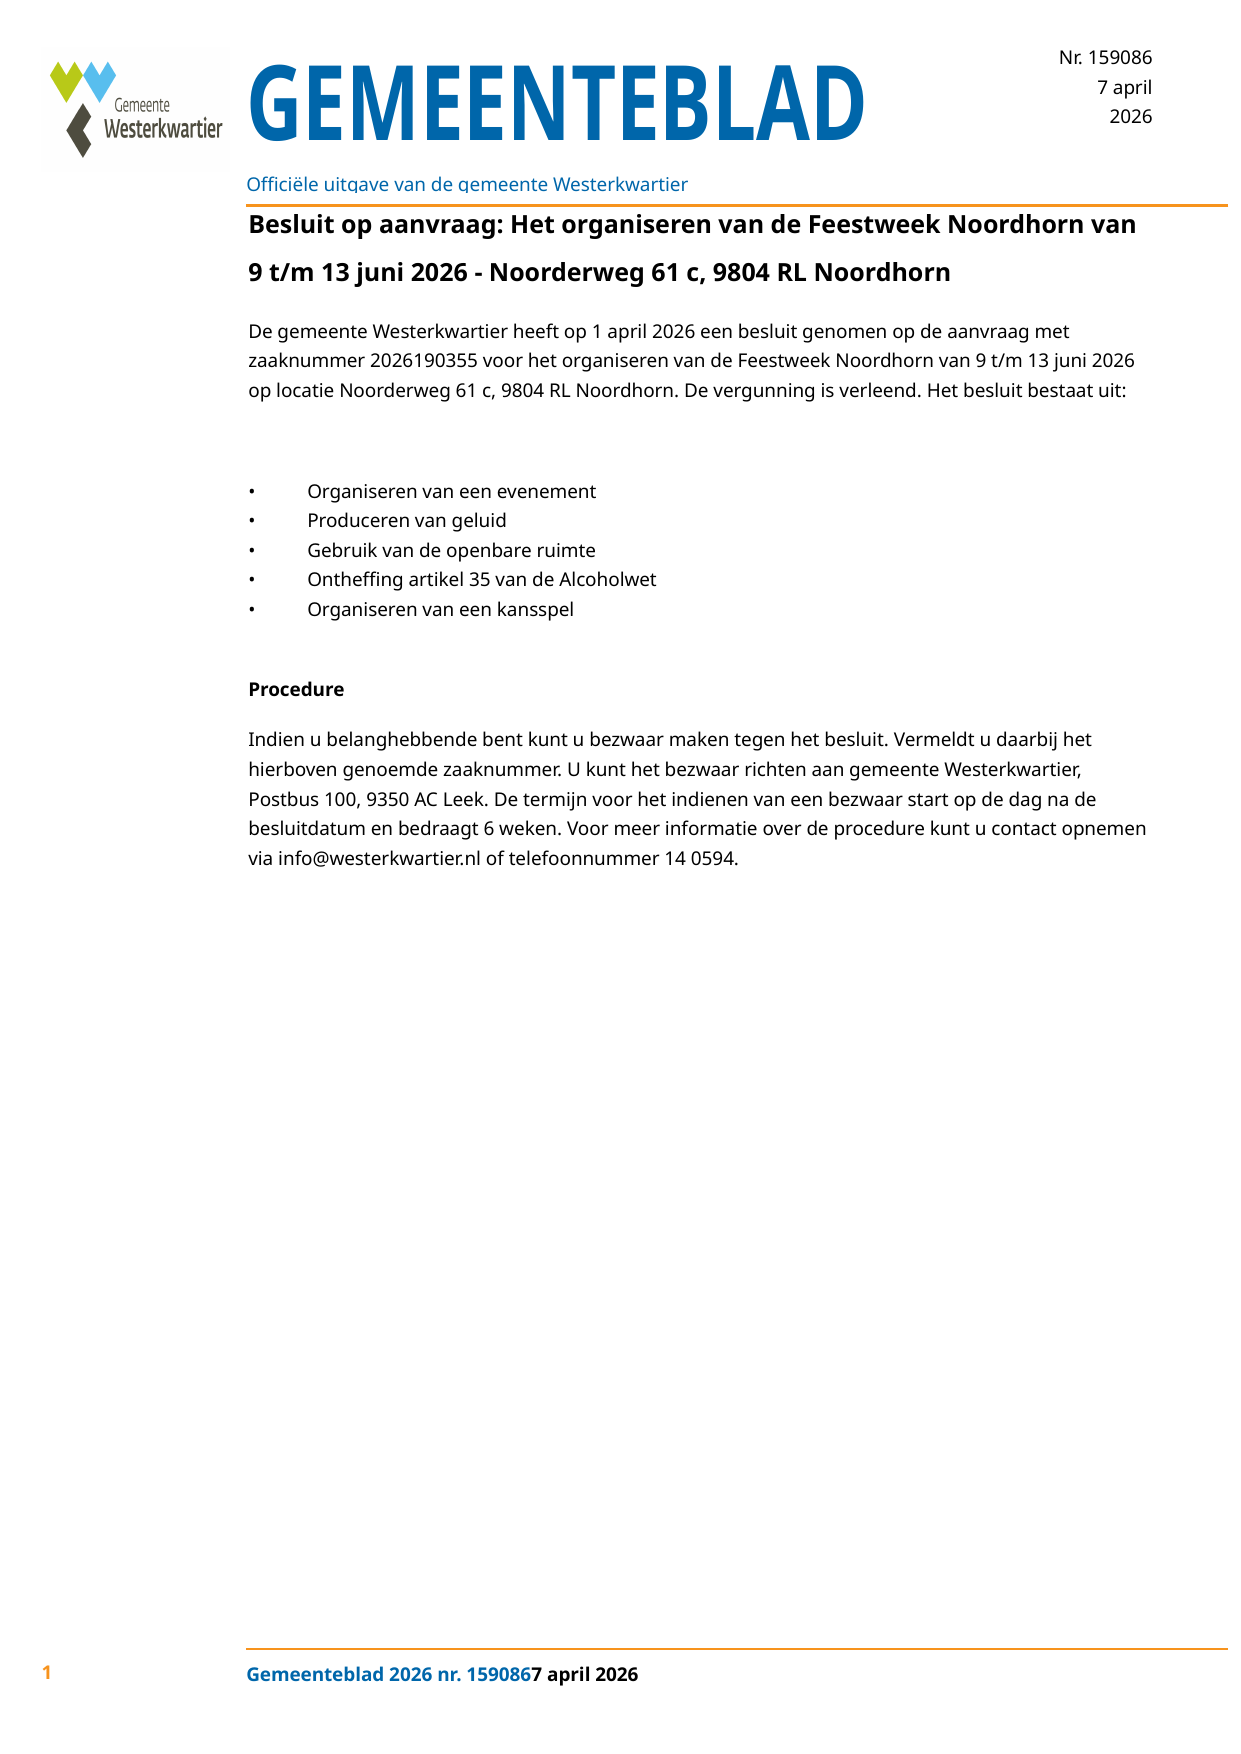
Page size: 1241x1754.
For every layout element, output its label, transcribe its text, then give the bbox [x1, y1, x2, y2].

list Gebruik van de openbare ruimte [248, 537, 1152, 563]
list Ontheffing artikel 35 van de Alcoholwet [248, 567, 1152, 592]
picture [41, 47, 231, 172]
list Organiseren van een evenement [248, 478, 1152, 504]
list Organiseren van een kansspel [248, 596, 1152, 622]
text Besluit op aanvraag: Het organiseren van de Feestweek Noordhorn van 9 t/m 13 juni 2026 - Noorderweg 61 c, 9804 RL Noordhorn [248, 207, 1152, 288]
text Procedure [248, 676, 1152, 702]
list Produceren van geluid [248, 507, 1152, 533]
text De gemeente Westerkwartier heeft op 1 april 2026 een besluit genomen op de aanvraag met zaaknummer 2026190355 voor het organiseren van de Feestweek Noordhorn van 9 t/m 13 juni 2026 op locatie Noorderweg 61 c, 9804 RL Noordhorn. De vergunning is verleend. Het besluit bestaat uit: [248, 318, 1152, 403]
text Indien u belanghebbende bent kunt u bezwaar maken tegen het besluit. Vermeldt u daarbij het hierboven genoemde zaaknummer. U kunt het bezwaar richten aan gemeente Westerkwartier, Postbus 100, 9350 AC Leek. De termijn voor het indienen van een bezwaar start op de dag na de besluitdatum en bedraagt 6 weken. Voor meer informatie over de procedure kunt u contact opnemen via info@westerkwartier.nl of telefoonnummer 14 0594. [248, 727, 1152, 871]
